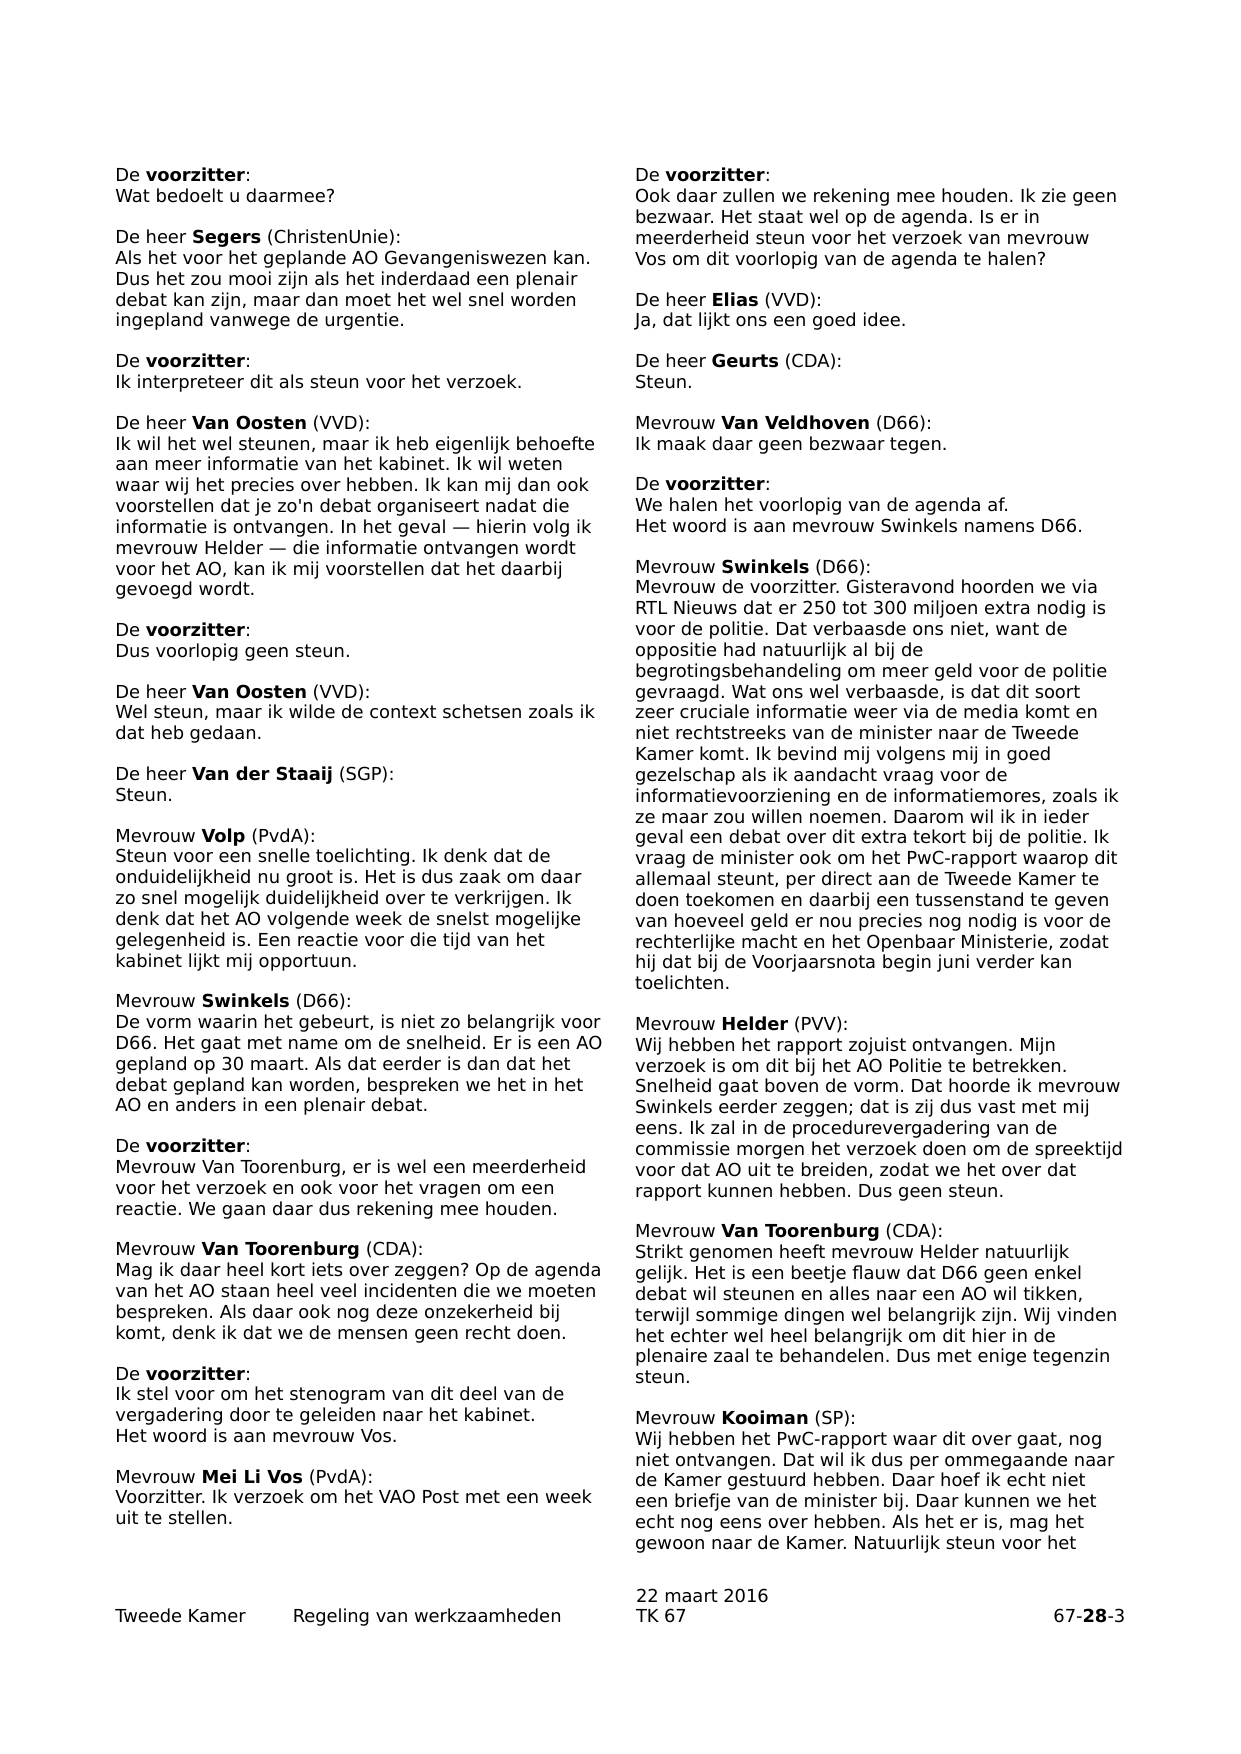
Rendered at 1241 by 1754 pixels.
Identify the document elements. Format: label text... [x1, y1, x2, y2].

text De vorm waarin het gebeurt, is niet zo belangrijk voor D66. Het gaat met name om de snelheid. Er is een AO gepland op 30 maart. Als dat eerder is dan dat het debat gepland kan worden, bespreken we het in het AO en anders in een plenair debat. [115, 1012, 605, 1116]
text Mevrouw Van Toorenburg (CDA): [635, 1221, 1125, 1242]
text Ik interpreteer dit als steun voor het verzoek. [115, 372, 605, 392]
text De heer Van der Staaij (SGP): [115, 764, 605, 784]
text De voorzitter: [635, 165, 1125, 186]
text Mevrouw Mei Li Vos (PvdA): [115, 1467, 605, 1487]
text Wel steun, maar ik wilde de context schetsen zoals ik dat heb gedaan. [115, 702, 605, 744]
text De voorzitter: [115, 351, 605, 372]
text Wat bedoelt u daarmee? [115, 186, 605, 207]
text Mevrouw de voorzitter. Gisteravond hoorden we via RTL Nieuws dat er 250 tot 300 miljoen extra nodig is voor de politie. Dat verbaasde ons niet, want de oppositie had natuurlijk al bij de begrotingsbehandeling om meer geld voor de politie gevraagd. Wat ons wel verbaasde, is dat dit soort zeer cruciale informatie weer via de media komt en niet rechtstreeks van de minister naar de Tweede Kamer komt. Ik bevind mij volgens mij in goed gezelschap als ik aandacht vraag voor de informatievoorziening en de informatiemores, zoals ik ze maar zou willen noemen. Daarom wil ik in ieder geval een debat over dit extra tekort bij de politie. Ik vraag de minister ook om het PwC-rapport waarop dit allemaal steunt, per direct aan de Tweede Kamer te doen toekomen en daarbij een tussenstand te geven van hoeveel geld er nou precies nog nodig is voor de rechterlijke macht en het Openbaar Ministerie, zodat hij dat bij de Voorjaarsnota begin juni verder kan toelichten. [635, 577, 1125, 994]
text De heer Van Oosten (VVD): [115, 681, 605, 702]
text Ik stel voor om het stenogram van dit deel van de vergadering door te geleiden naar het kabinet. [115, 1384, 605, 1426]
text Steun. [115, 784, 605, 805]
text Als het voor het geplande AO Gevangeniswezen kan. Dus het zou mooi zijn als het inderdaad een plenair debat kan zijn, maar dan moet het wel snel worden ingepland vanwege de urgentie. [115, 248, 605, 331]
text De voorzitter: [115, 165, 605, 186]
text Het woord is aan mevrouw Vos. [115, 1426, 605, 1447]
text We halen het voorlopig van de agenda af. [635, 495, 1125, 516]
text De heer Segers (ChristenUnie): [115, 227, 605, 248]
text Mevrouw Van Veldhoven (D66): [635, 412, 1125, 433]
text Mevrouw Kooiman (SP): [635, 1408, 1125, 1428]
text De voorzitter: [115, 1363, 605, 1384]
text Steun voor een snelle toelichting. Ik denk dat de onduidelijkheid nu groot is. Het is dus zaak om daar zo snel mogelijk duidelijkheid over te verkrijgen. Ik denk dat het AO volgende week de snelst mogelijke gelegenheid is. Een reactie voor die tijd van het kabinet lijkt mij opportuun. [115, 846, 605, 971]
text Ja, dat lijkt ons een goed idee. [635, 310, 1125, 331]
text Mevrouw Van Toorenburg (CDA): [115, 1239, 605, 1260]
text De heer Elias (VVD): [635, 289, 1125, 310]
text Wij hebben het rapport zojuist ontvangen. Mijn verzoek is om dit bij het AO Politie te betrekken. Snelheid gaat boven de vorm. Dat hoorde ik mevrouw Swinkels eerder zeggen; dat is zij dus vast met mij eens. Ik zal in de procedurevergadering van de commissie morgen het verzoek doen om de spreektijd voor dat AO uit te breiden, zodat we het over dat rapport kunnen hebben. Dus geen steun. [635, 1034, 1125, 1201]
text De voorzitter: [115, 1136, 605, 1157]
text Mevrouw Van Toorenburg, er is wel een meerderheid voor het verzoek en ook voor het vragen om een reactie. We gaan daar dus rekening mee houden. [115, 1157, 605, 1219]
text De heer Van Oosten (VVD): [115, 412, 605, 433]
text De heer Geurts (CDA): [635, 351, 1125, 372]
text Mevrouw Swinkels (D66): [115, 991, 605, 1012]
text De voorzitter: [115, 620, 605, 641]
text Mevrouw Helder (PVV): [635, 1014, 1125, 1034]
text Strikt genomen heeft mevrouw Helder natuurlijk gelijk. Het is een beetje flauw dat D66 geen enkel debat wil steunen en alles naar een AO wil tikken, terwijl sommige dingen wel belangrijk zijn. Wij vinden het echter wel heel belangrijk om dit hier in de plenaire zaal te behandelen. Dus met enige tegenzin steun. [635, 1242, 1125, 1388]
text Mevrouw Swinkels (D66): [635, 556, 1125, 577]
text Ook daar zullen we rekening mee houden. Ik zie geen bezwaar. Het staat wel op de agenda. Is er in meerderheid steun voor het verzoek van mevrouw Vos om dit voorlopig van de agenda te halen? [635, 186, 1125, 269]
text Dus voorlopig geen steun. [115, 641, 605, 661]
text De voorzitter: [635, 474, 1125, 495]
text Mag ik daar heel kort iets over zeggen? Op de agenda van het AO staan heel veel incidenten die we moeten bespreken. Als daar ook nog deze onzekerheid bij komt, denk ik dat we de mensen geen recht doen. [115, 1260, 605, 1343]
text Ik maak daar geen bezwaar tegen. [635, 433, 1125, 454]
text Voorzitter. Ik verzoek om het VAO Post met een week uit te stellen. [115, 1487, 605, 1529]
text Mevrouw Volp (PvdA): [115, 825, 605, 846]
text Steun. [635, 372, 1125, 392]
text Wij hebben het PwC-rapport waar dit over gaat, nog niet ontvangen. Dat wil ik dus per ommegaande naar de Kamer gestuurd hebben. Daar hoef ik echt niet een briefje van de minister bij. Daar kunnen we het echt nog eens over hebben. Als het er is, mag het gewoon naar de Kamer. Natuurlijk steun voor het [635, 1428, 1125, 1553]
text Ik wil het wel steunen, maar ik heb eigenlijk behoefte aan meer informatie van het kabinet. Ik wil weten waar wij het precies over hebben. Ik kan mij dan ook voorstellen dat je zo'n debat organiseert nadat die informatie is ontvangen. In het geval — hierin volg ik mevrouw Helder — die informatie ontvangen wordt voor het AO, kan ik mij voorstellen dat het daarbij gevoegd wordt. [115, 433, 605, 600]
text Het woord is aan mevrouw Swinkels namens D66. [635, 516, 1125, 536]
